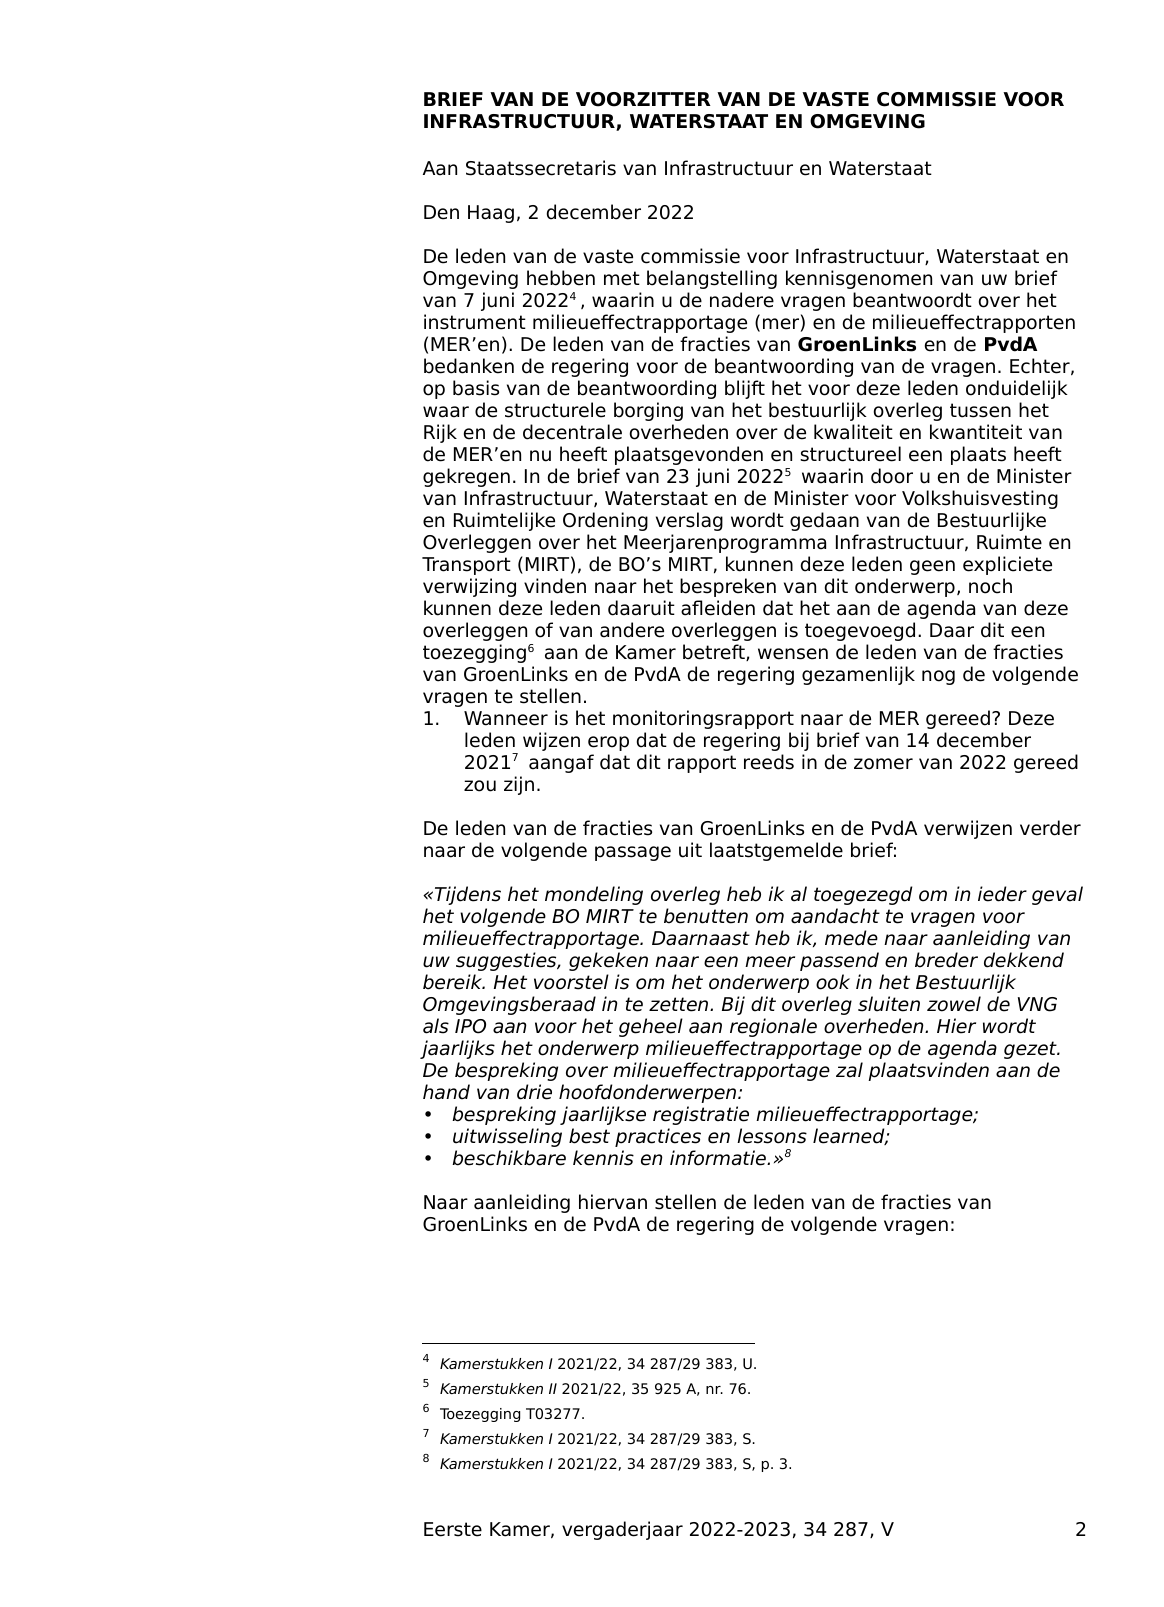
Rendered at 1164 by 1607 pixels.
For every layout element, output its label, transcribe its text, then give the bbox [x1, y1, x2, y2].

text Kamerstukken I 2021/22, 34 287/29 383, S. [422, 1427, 1087, 1449]
text Toezegging T03277. [422, 1402, 1087, 1424]
subtitle BRIEF VAN DE VOORZITTER VAN DE VASTE COMMISSIE VOOR INFRASTRUCTUUR, WATERSTAAT EN OMGEVING [422, 89, 1087, 133]
text Kamerstukken II 2021/22, 35 925 A, nr. 76. [422, 1377, 1087, 1399]
text Aan Staatssecretaris van Infrastructuur en Waterstaat [422, 158, 1087, 180]
text • bespreking jaarlijkse registratie milieueffectrapportage; [422, 1104, 1087, 1126]
text Den Haag, 2 december 2022 [422, 202, 1087, 224]
text De leden van de vaste commissie voor Infrastructuur, Waterstaat en Omgeving hebben met belangstelling kennisgenomen van uw brief van 7 juni 2022, waarin u de nadere vragen beantwoordt over het instrument milieueffectrapportage (mer) en de milieueffectrapporten (MER’en). De leden van de fracties van GroenLinks en de PvdA bedanken de regering voor de beantwoording van de vragen. Echter, op basis van de beantwoording blijft het voor deze leden onduidelijk waar de structurele borging van het bestuurlijk overleg tussen het Rijk en de decentrale overheden over de kwaliteit en kwantiteit van de MER’en nu heeft plaatsgevonden en structureel een plaats heeft gekregen. In de brief van 23 juni 2022 waarin door u en de Minister van Infrastructuur, Waterstaat en de Minister voor Volkshuisvesting en Ruimtelijke Ordening verslag wordt gedaan van de Bestuurlijke Overleggen over het Meerjarenprogramma Infrastructuur, Ruimte en Transport (MIRT), de BO’s MIRT, kunnen deze leden geen expliciete verwijzing vinden naar het bespreken van dit onderwerp, noch kunnen deze leden daaruit afleiden dat het aan de agenda van deze overleggen of van andere overleggen is toegevoegd. Daar dit een toezegging aan de Kamer betreft, wensen de leden van de fracties van GroenLinks en de PvdA de regering gezamenlijk nog de volgende vragen te stellen. [422, 246, 1087, 708]
text • beschikbare kennis en informatie.» [422, 1148, 1087, 1170]
text • uitwisseling best practices en lessons learned; [422, 1126, 1087, 1148]
text 1. Wanneer is het monitoringsrapport naar de MER gereed? Deze leden wijzen erop dat de regering bij brief van 14 december 2021 aangaf dat dit rapport reeds in de zomer van 2022 gereed zou zijn. [422, 708, 1087, 796]
text De leden van de fracties van GroenLinks en de PvdA verwijzen verder naar de volgende passage uit laatstgemelde brief: [422, 818, 1087, 862]
text «Tijdens het mondeling overleg heb ik al toegezegd om in ieder geval het volgende BO MIRT te benutten om aandacht te vragen voor milieueffectrapportage. Daarnaast heb ik, mede naar aanleiding van uw suggesties, gekeken naar een meer passend en breder dekkend bereik. Het voorstel is om het onderwerp ook in het Bestuurlijk Omgevingsberaad in te zetten. Bij dit overleg sluiten zowel de VNG als IPO aan voor het geheel aan regionale overheden. Hier wordt jaarlijks het onderwerp milieueffectrapportage op de agenda gezet. De bespreking over milieueffectrapportage zal plaatsvinden aan de hand van drie hoofdonderwerpen: [422, 884, 1087, 1104]
text Kamerstukken I 2021/22, 34 287/29 383, U. [422, 1352, 1087, 1374]
text Kamerstukken I 2021/22, 34 287/29 383, S, p. 3. [422, 1452, 1087, 1474]
text Naar aanleiding hiervan stellen de leden van de fracties van GroenLinks en de PvdA de regering de volgende vragen: [422, 1192, 1087, 1236]
